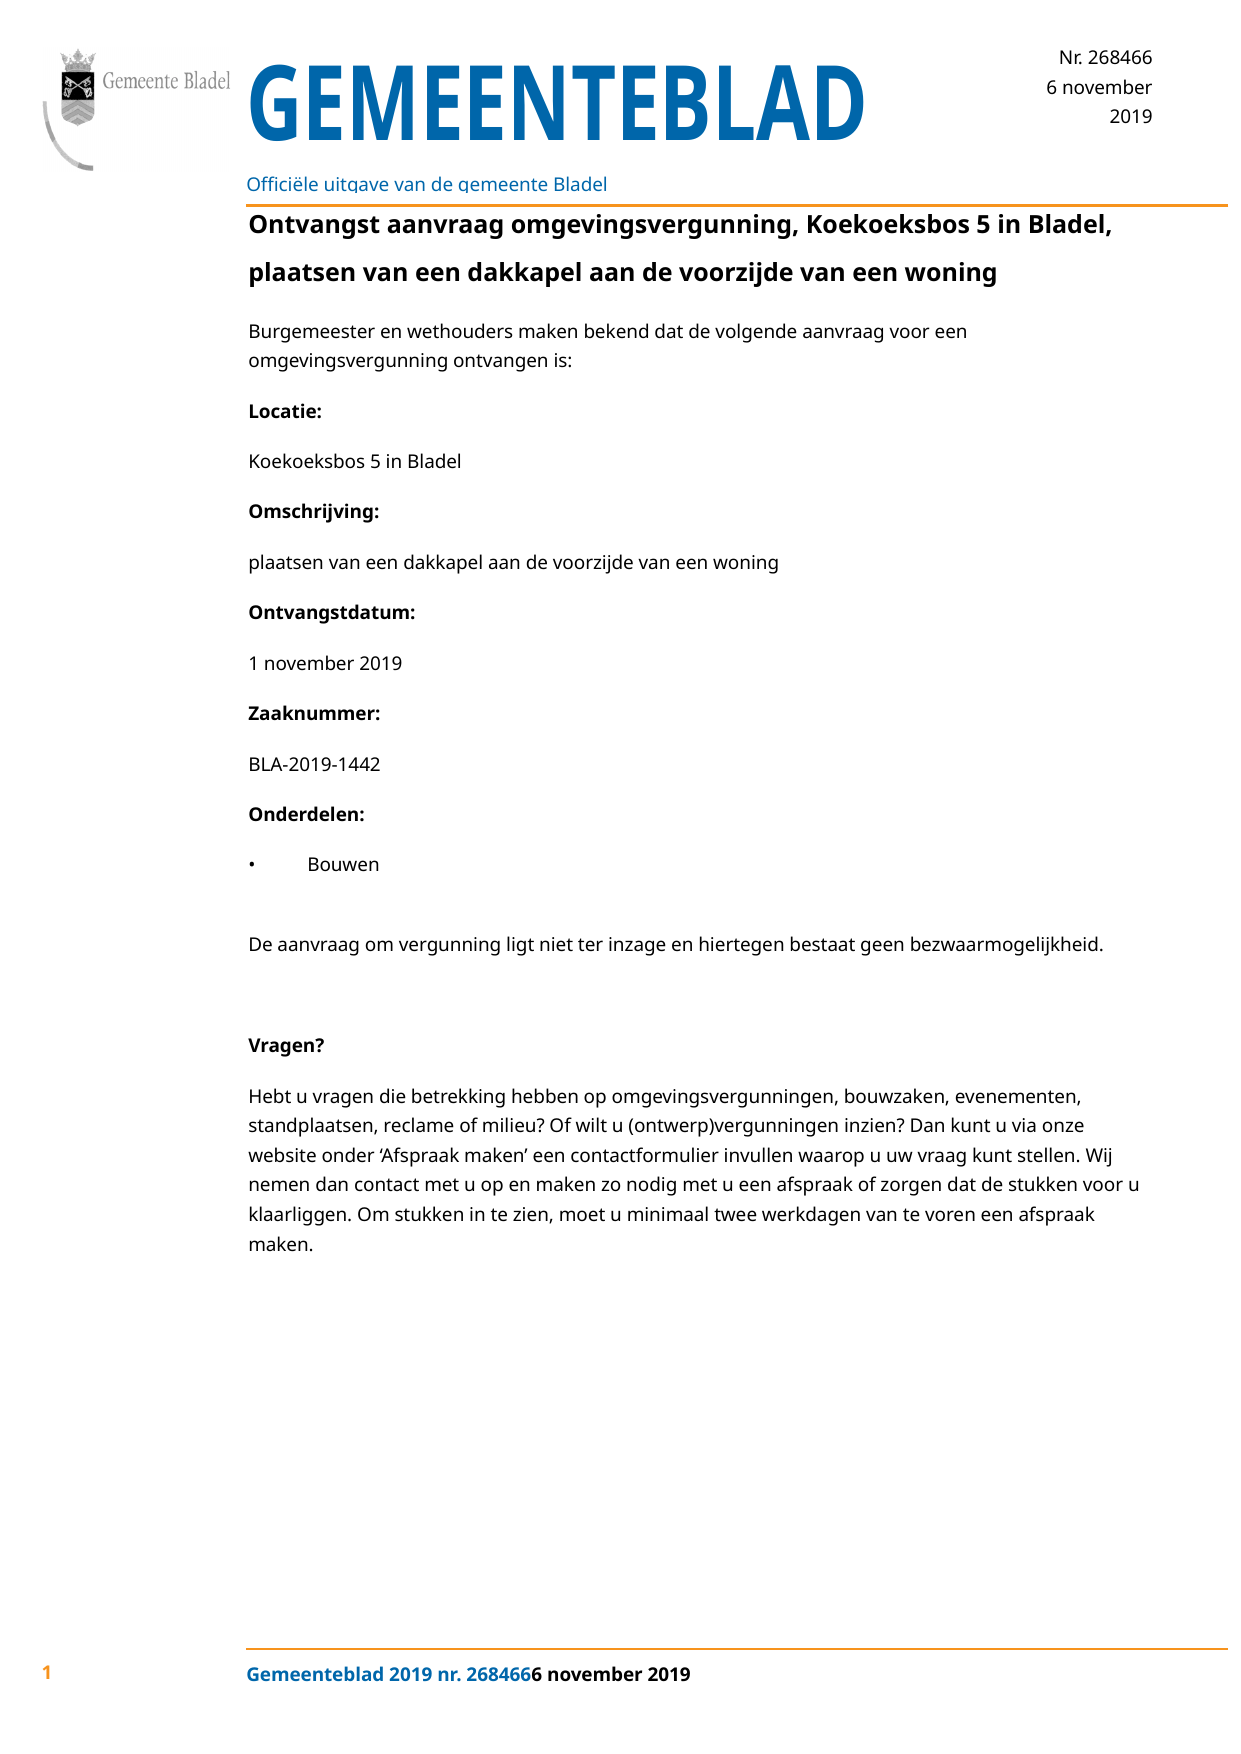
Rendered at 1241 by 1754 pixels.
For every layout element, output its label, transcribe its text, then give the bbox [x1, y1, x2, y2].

text Omschrijving: [248, 499, 1152, 524]
text Hebt u vragen die betrekking hebben op omgevingsvergunningen, bouwzaken, evenementen, standplaatsen, reclame of milieu? Of wilt u (ontwerp)vergunningen inzien? Dan kunt u via onze website onder ‘Afspraak maken’ een contactformulier invullen waarop u uw vraag kunt stellen. Wij nemen dan contact met u op en maken zo nodig met u een afspraak of zorgen dat de stukken voor u klaarliggen. Om stukken in te zien, moet u minimaal twee werkdagen van te voren een afspraak maken. [248, 1083, 1152, 1257]
text plaatsen van een dakkapel aan de voorzijde van een woning [248, 549, 1152, 575]
text De aanvraag om vergunning ligt niet ter inzage en hiertegen bestaat geen bezwaarmogelijkheid. [248, 932, 1152, 957]
text Zaaknummer: [248, 700, 1152, 726]
text Vragen? [248, 1032, 1152, 1058]
text Burgemeester en wethouders maken bekend dat de volgende aanvraag voor een omgevingsvergunning ontvangen is: [248, 318, 1152, 373]
list Bouwen [248, 852, 1152, 877]
text Ontvangstdatum: [248, 599, 1152, 625]
text 1 november 2019 [248, 650, 1152, 676]
text Ontvangst aanvraag omgevingsvergunning, Koekoeksbos 5 in Bladel, plaatsen van een dakkapel aan de voorzijde van een woning [248, 207, 1152, 288]
text Onderdelen: [248, 801, 1152, 827]
text BLA-2019-1442 [248, 751, 1152, 777]
text Locatie: [248, 398, 1152, 424]
text Koekoeksbos 5 in Bladel [248, 448, 1152, 474]
picture [41, 47, 231, 172]
